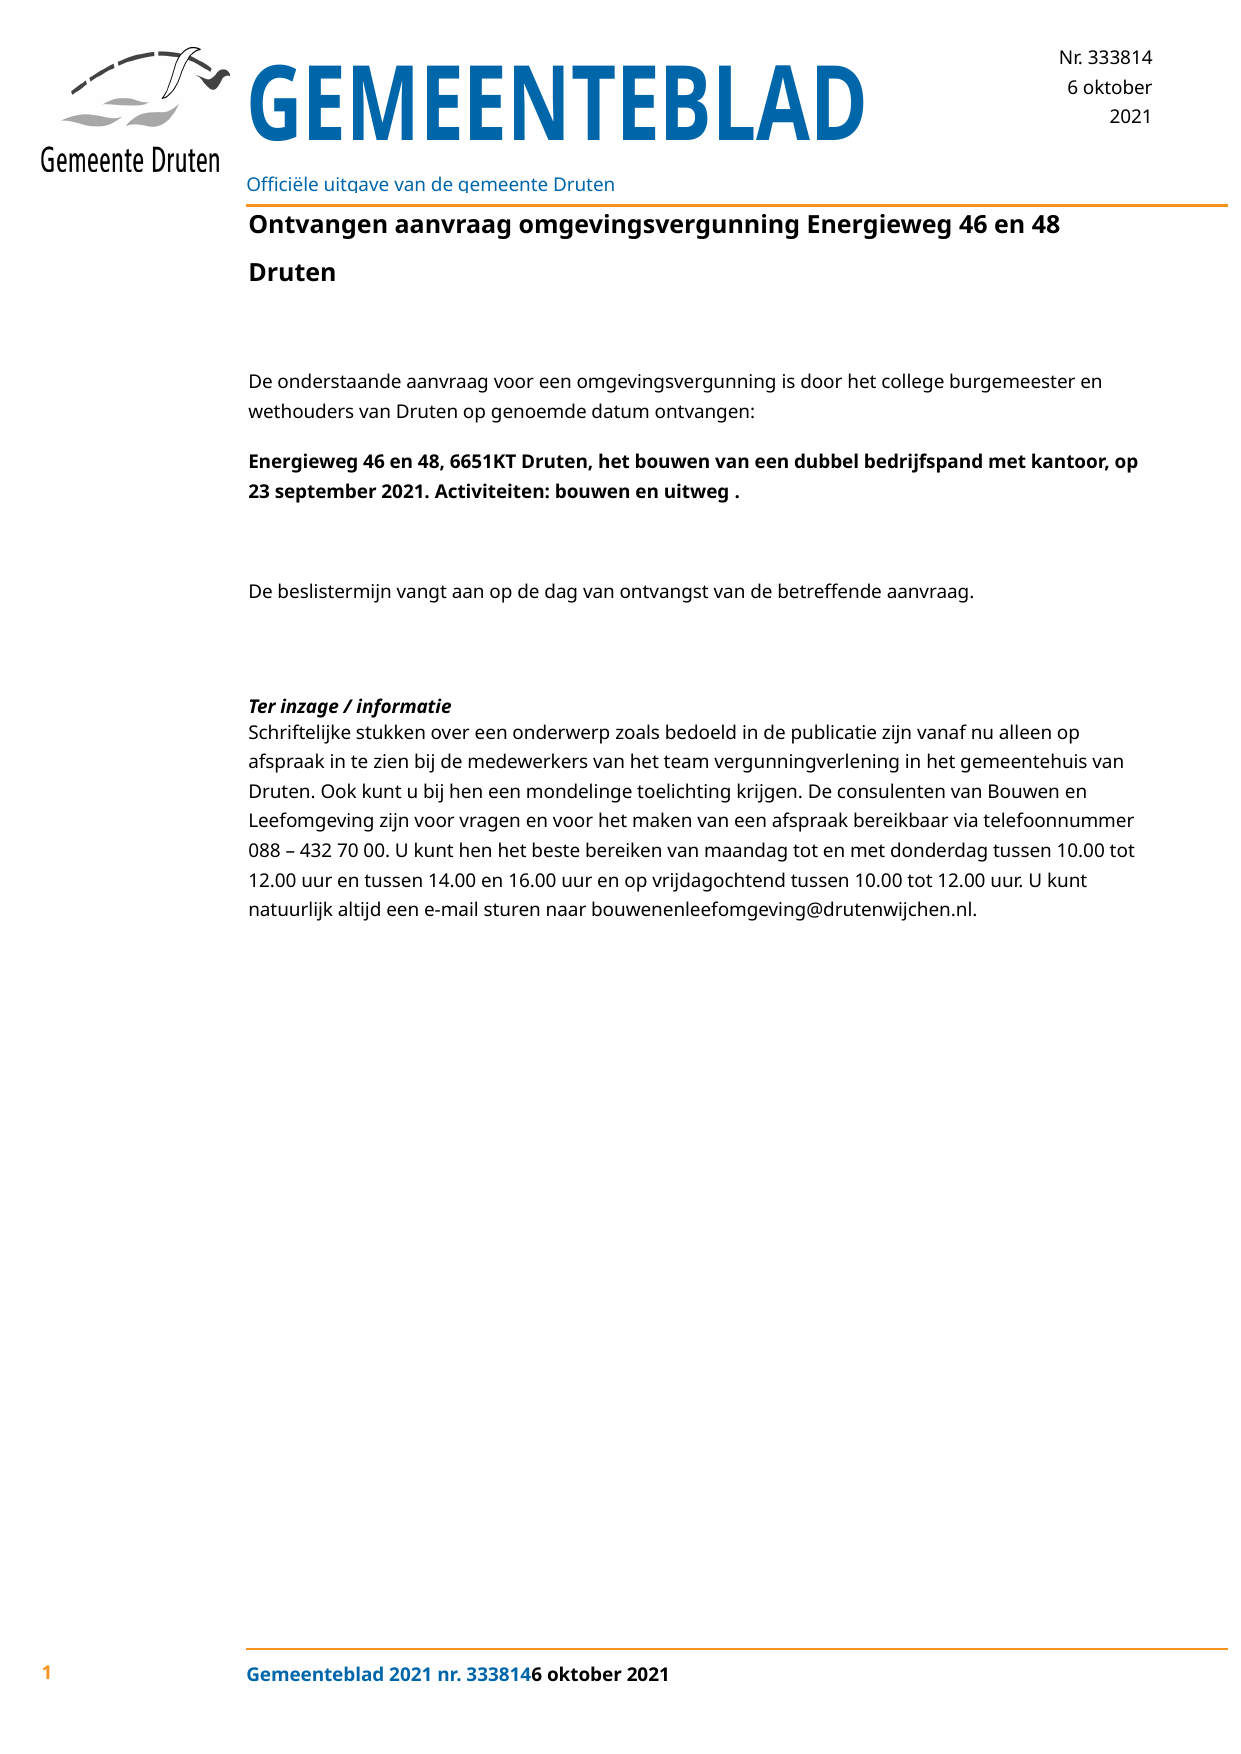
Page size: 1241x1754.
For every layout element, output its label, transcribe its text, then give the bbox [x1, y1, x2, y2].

text Energieweg 46 en 48, 6651KT Druten, het bouwen van een dubbel bedrijfspand met kantoor, op 23 september 2021. Activiteiten: bouwen en uitweg . [248, 448, 1152, 504]
text De onderstaande aanvraag voor een omgevingsvergunning is door het college burgemeester en wethouders van Druten op genoemde datum ontvangen: [248, 368, 1152, 424]
picture [41, 47, 231, 172]
text Ontvangen aanvraag omgevingsvergunning Energieweg 46 en 48 Druten [248, 207, 1152, 288]
text De beslistermijn vangt aan op de dag van ontvangst van de betreffende aanvraag. [248, 579, 1152, 604]
text Schriftelijke stukken over een onderwerp zoals bedoeld in de publicatie zijn vanaf nu alleen op afspraak in te zien bij de medewerkers van het team vergunningverlening in het gemeentehuis van Druten. Ook kunt u bij hen een mondelinge toelichting krijgen. De consulenten van Bouwen en Leefomgeving zijn voor vragen en voor het maken van een afspraak bereikbaar via telefoonnummer 088 – 432 70 00. U kunt hen het beste bereiken van maandag tot en met donderdag tussen 10.00 tot 12.00 uur en tussen 14.00 en 16.00 uur en op vrijdagochtend tussen 10.00 tot 12.00 uur. U kunt natuurlijk altijd een e-mail sturen naar bouwenenleefomgeving@drutenwijchen.nl. [248, 719, 1152, 922]
text Ter inzage / informatie [248, 693, 1152, 719]
